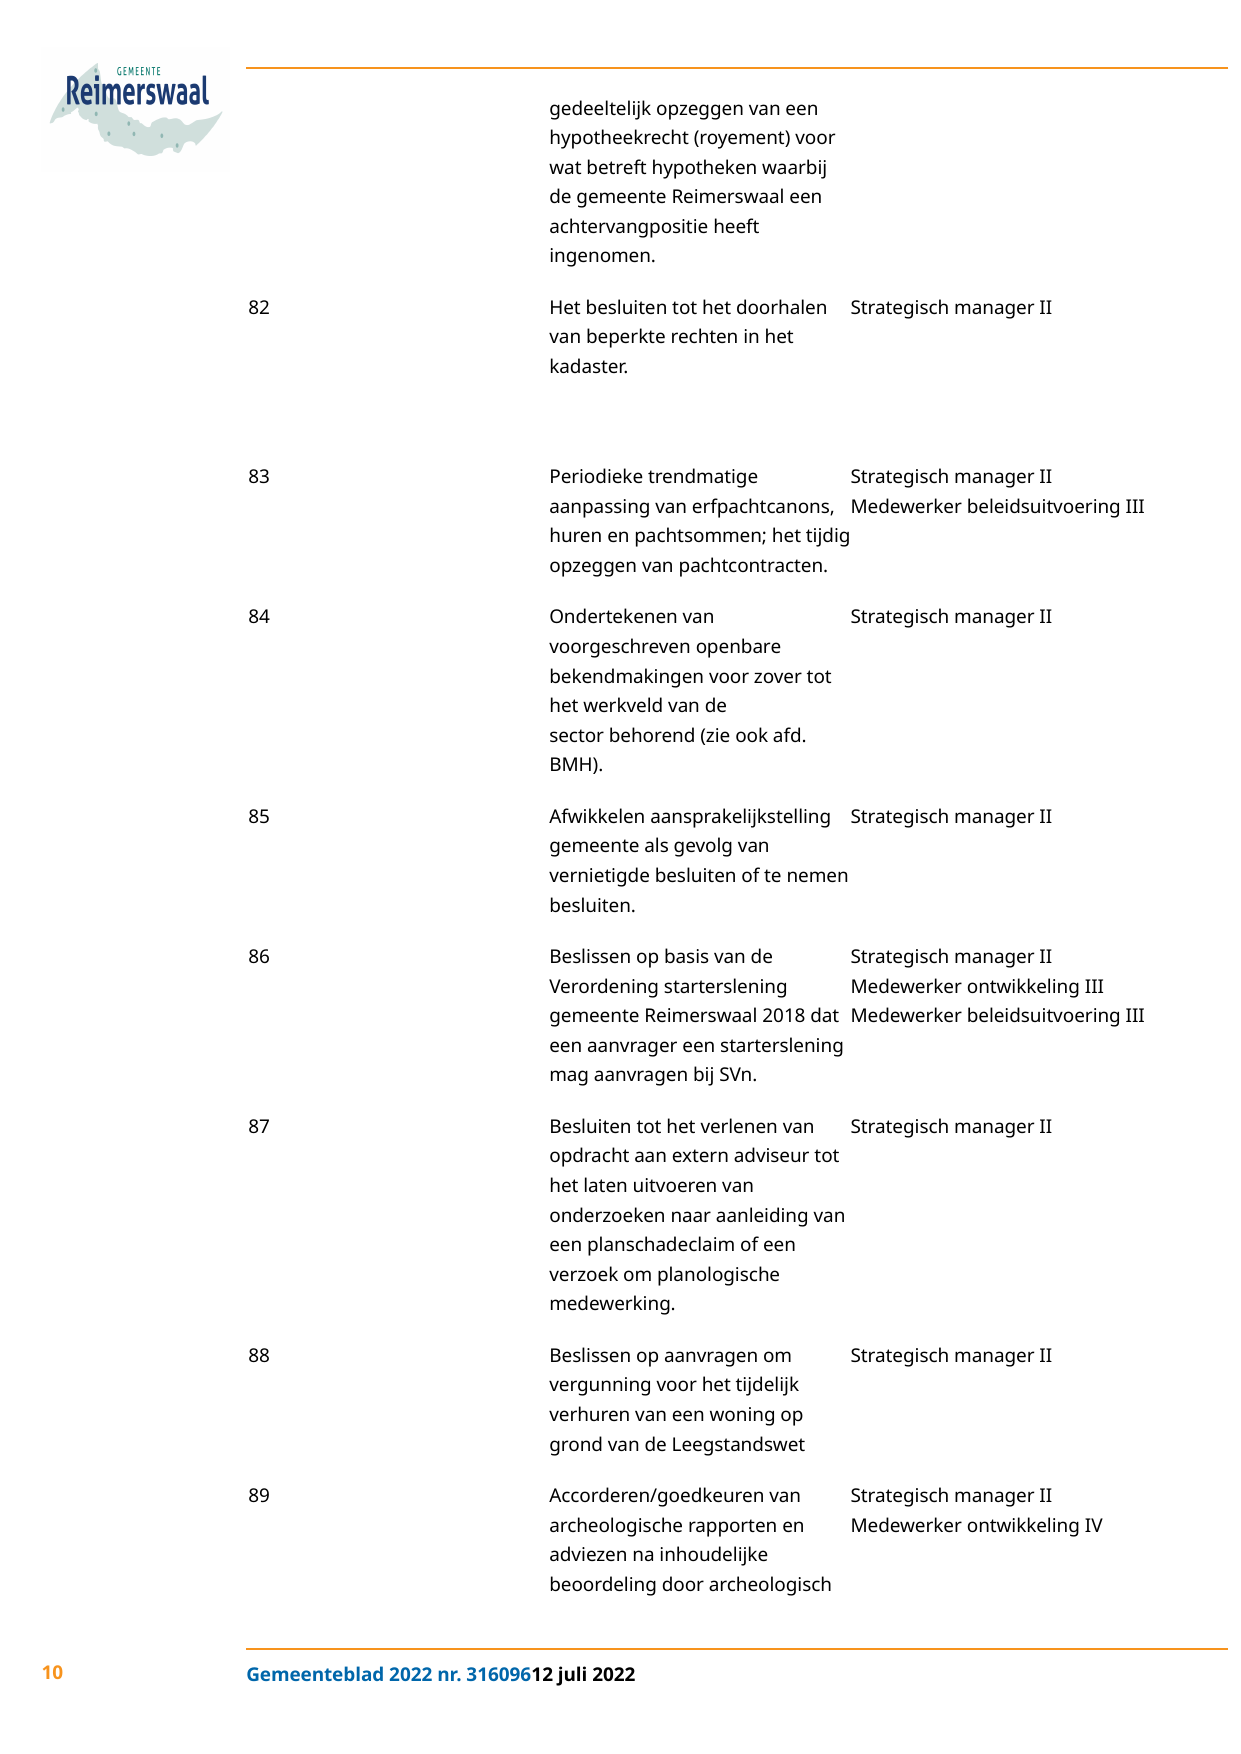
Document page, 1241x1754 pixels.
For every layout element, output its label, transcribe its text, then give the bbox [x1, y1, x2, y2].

table_cell 88 [248, 1342, 549, 1456]
table_cell [850, 1316, 1152, 1342]
table_cell 87 [248, 1113, 549, 1316]
picture [41, 47, 231, 172]
table_cell 86 [248, 943, 549, 1087]
table_cell Strategisch manager II [850, 1342, 1152, 1456]
table_cell Strategisch manager II [850, 1113, 1152, 1316]
table_cell [850, 379, 1152, 405]
table_cell [549, 777, 850, 803]
table_cell [850, 269, 1152, 294]
table_cell 83 [248, 464, 549, 578]
table_cell [248, 1316, 549, 1342]
table_cell Accorderen/goedkeuren van archeologische rapporten en adviezen na inhoudelijke beoordeling door archeologisch [549, 1482, 850, 1597]
table_cell [248, 379, 549, 405]
table_cell [850, 1087, 1152, 1113]
table_cell gedeeltelijk opzeggen van een hypotheekrecht (royement) voor wat betreft hypotheken waarbij de gemeente Reimerswaal een achtervangpositie heeft ingenomen. [549, 95, 850, 268]
table_cell Strategisch manager II [850, 803, 1152, 917]
table_cell 84 [248, 604, 549, 777]
table_cell [248, 918, 549, 943]
table_cell [549, 578, 850, 604]
table_cell [549, 1087, 850, 1113]
table_header [850, 438, 1152, 463]
table_cell Afwikkelen aansprakelijkstelling gemeente als gevolg van vernietigde besluiten of te nemen besluiten. [549, 803, 850, 917]
table_cell Strategisch manager II Medewerker ontwikkeling IV [850, 1482, 1152, 1597]
table_cell [248, 95, 549, 268]
table_cell [549, 1316, 850, 1342]
table_cell [850, 918, 1152, 943]
table_header [549, 438, 850, 463]
table_cell [850, 578, 1152, 604]
table_cell Periodieke trendmatige aanpassing van erfpachtcanons, huren en pachtsommen; het tijdig opzeggen van pachtcontracten. [549, 464, 850, 578]
table_cell Het besluiten tot het doorhalen van beperkte rechten in het kadaster. [549, 294, 850, 379]
table_cell 89 [248, 1482, 549, 1597]
table_cell [248, 269, 549, 294]
table_cell [549, 269, 850, 294]
table_cell Besluiten tot het verlenen van opdracht aan extern adviseur tot het laten uitvoeren van onderzoeken naar aanleiding van een planschadeclaim of een verzoek om planologische medewerking. [549, 1113, 850, 1316]
table_cell [850, 1456, 1152, 1482]
table_cell [549, 918, 850, 943]
table_cell [850, 95, 1152, 268]
table_cell [248, 777, 549, 803]
table_cell 82 [248, 294, 549, 379]
table_cell Ondertekenen van voorgeschreven openbare bekendmakingen voor zover tot het werkveld van de sector behorend (zie ook afd. BMH). [549, 604, 850, 777]
table_cell Strategisch manager II Medewerker beleidsuitvoering III [850, 464, 1152, 578]
table_cell [850, 777, 1152, 803]
table_cell [248, 1087, 549, 1113]
table_cell [549, 1456, 850, 1482]
table_cell 85 [248, 803, 549, 917]
table_cell [248, 1456, 549, 1482]
table_cell [549, 379, 850, 405]
table_header [248, 438, 549, 463]
table_cell Beslissen op basis van de Verordening starterslening gemeente Reimerswaal 2018 dat een aanvrager een starterslening mag aanvragen bij SVn. [549, 943, 850, 1087]
table_cell Strategisch manager II [850, 294, 1152, 379]
table_cell Strategisch manager II Medewerker ontwikkeling III Medewerker beleidsuitvoering III [850, 943, 1152, 1087]
table_cell [248, 578, 549, 604]
table_cell Beslissen op aanvragen om vergunning voor het tijdelijk verhuren van een woning op grond van de Leegstandswet [549, 1342, 850, 1456]
table_cell Strategisch manager II [850, 604, 1152, 777]
